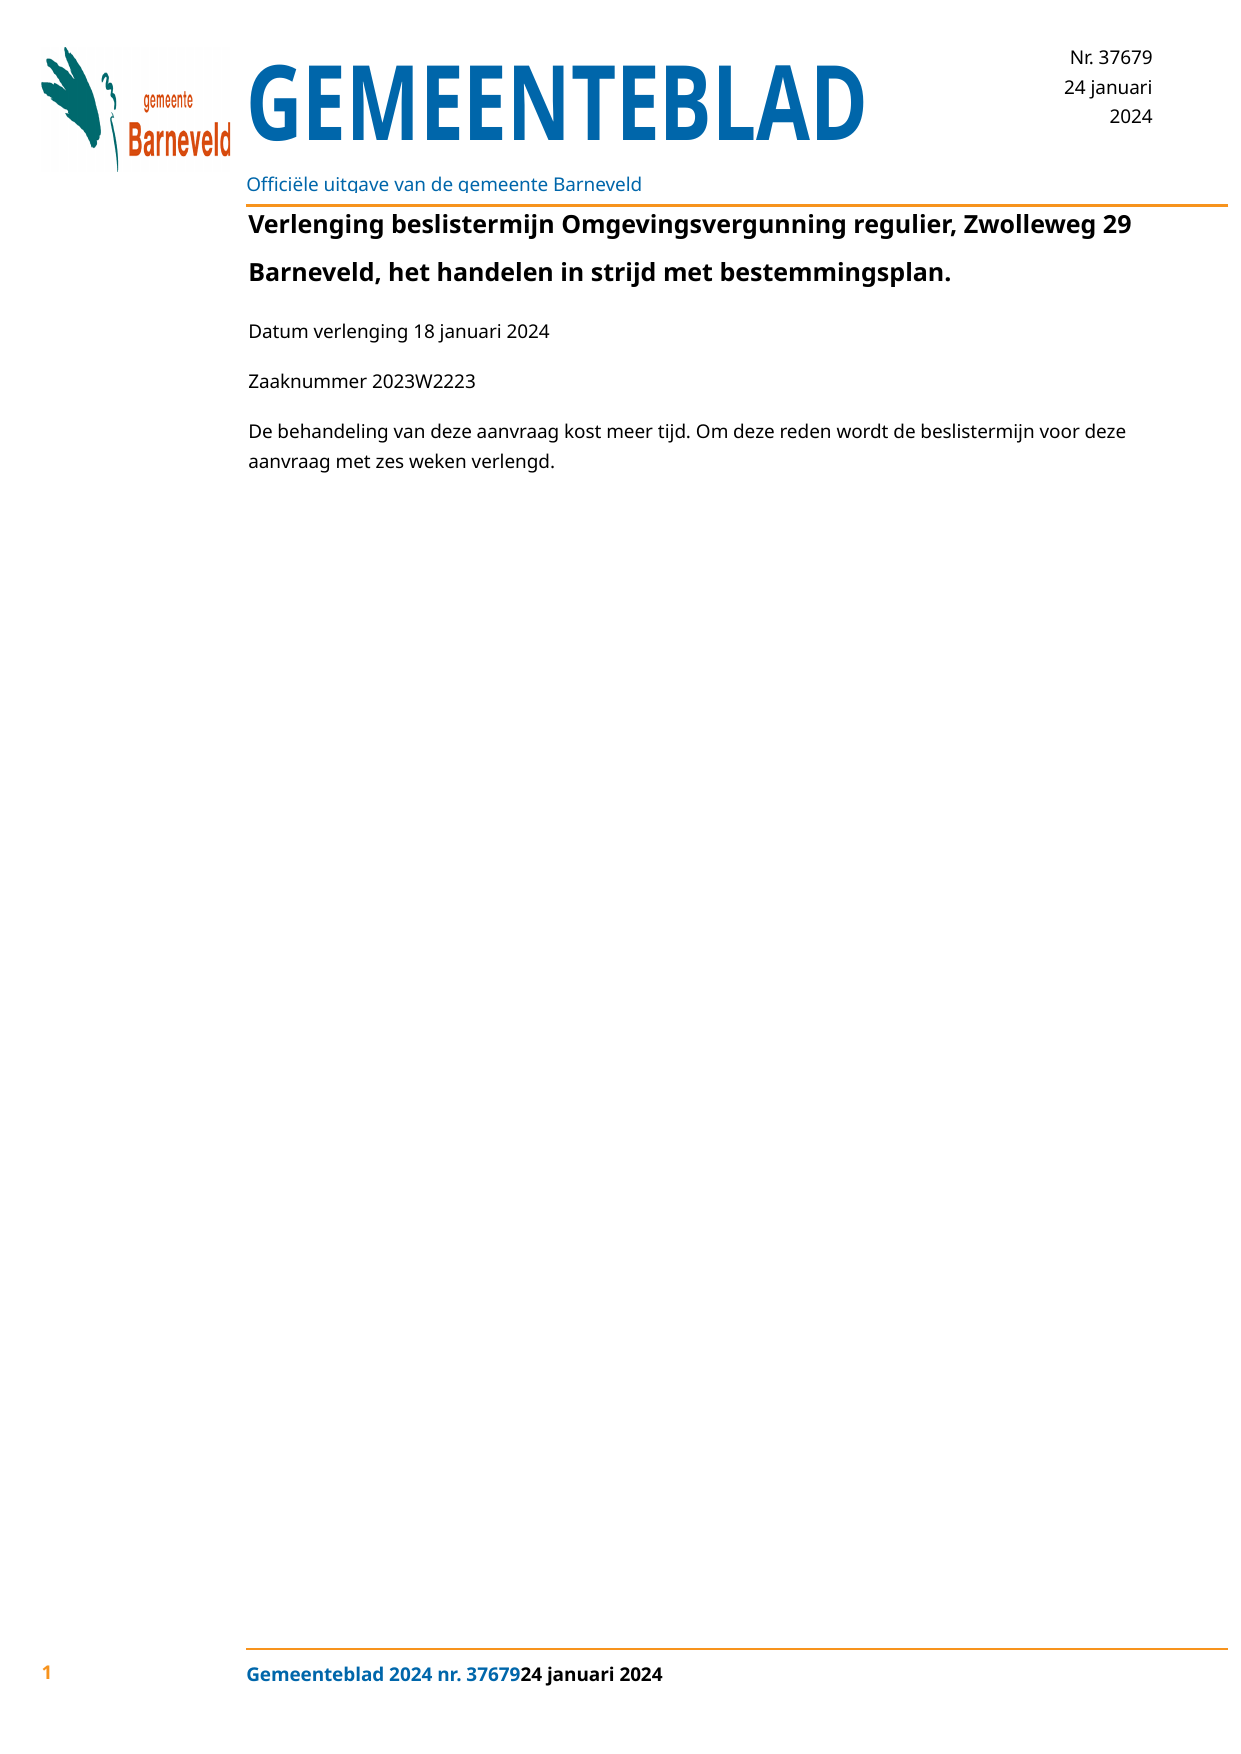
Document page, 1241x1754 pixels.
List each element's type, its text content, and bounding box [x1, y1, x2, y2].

text De behandeling van deze aanvraag kost meer tijd. Om deze reden wordt de beslistermijn voor deze aanvraag met zes weken verlengd. [248, 419, 1152, 474]
text Datum verlenging 18 januari 2024 [248, 318, 1152, 344]
picture [41, 47, 231, 172]
text Verlenging beslistermijn Omgevingsvergunning regulier, Zwolleweg 29 Barneveld, het handelen in strijd met bestemmingsplan. [248, 207, 1152, 288]
text Zaaknummer 2023W2223 [248, 368, 1152, 394]
